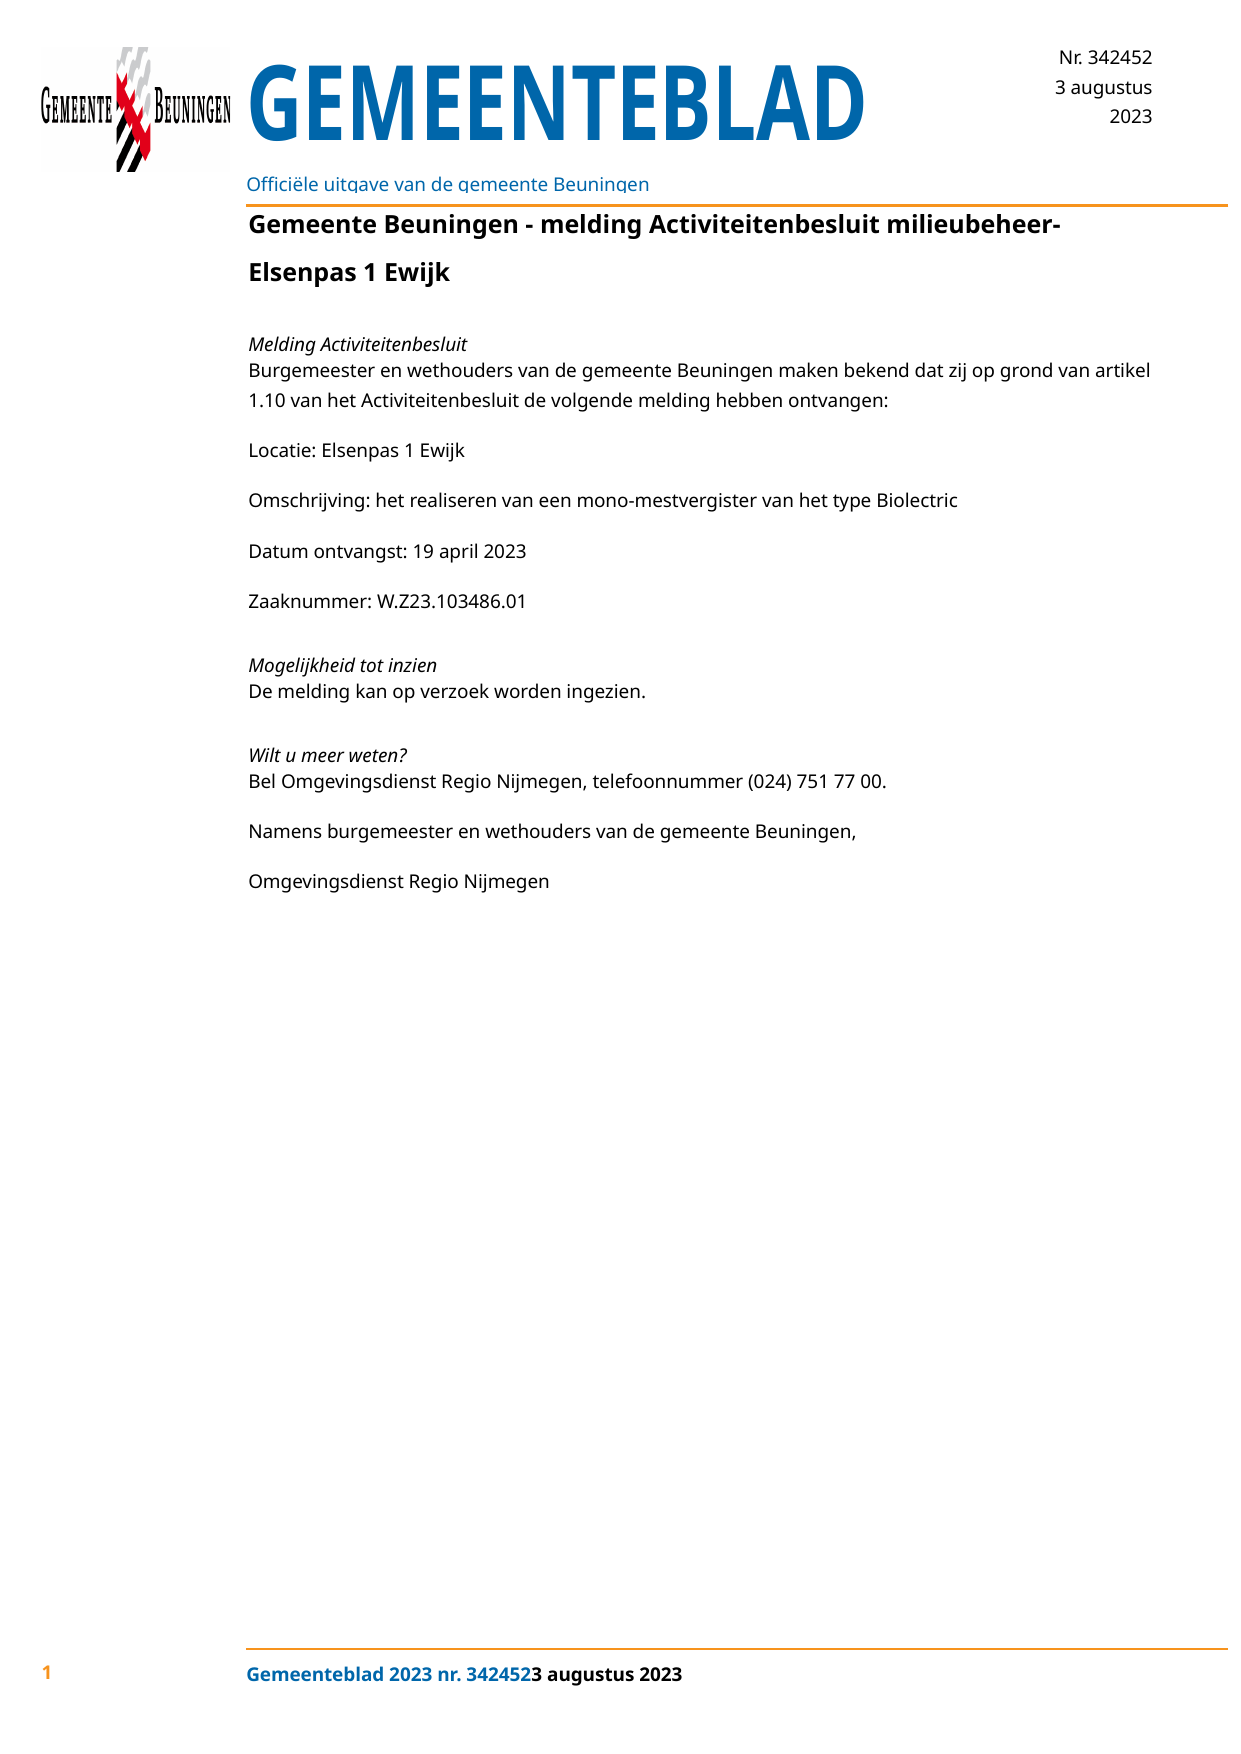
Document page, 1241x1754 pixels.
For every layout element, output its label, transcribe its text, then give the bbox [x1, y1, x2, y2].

text Namens burgemeester en wethouders van de gemeente Beuningen, [248, 818, 1152, 844]
text Wilt u meer weten? [248, 742, 1152, 768]
text Mogelijkheid tot inzien [248, 652, 1152, 678]
text Bel Omgevingsdienst Regio Nijmegen, telefoonnummer (024) 751 77 00. [248, 768, 1152, 793]
text Zaaknummer: W.Z23.103486.01 [248, 588, 1152, 614]
text Gemeente Beuningen - melding Activiteitenbesluit milieubeheer- Elsenpas 1 Ewijk [248, 207, 1152, 288]
text Locatie: Elsenpas 1 Ewijk [248, 437, 1152, 463]
text Melding Activiteitenbesluit [248, 331, 1152, 357]
text Omgevingsdienst Regio Nijmegen [248, 869, 1152, 894]
text Datum ontvangst: 19 april 2023 [248, 538, 1152, 564]
text Burgemeester en wethouders van de gemeente Beuningen maken bekend dat zij op grond van artikel 1.10 van het Activiteitenbesluit de volgende melding hebben ontvangen: [248, 357, 1152, 412]
text Omschrijving: het realiseren van een mono-mestvergister van het type Biolectric [248, 488, 1152, 513]
text De melding kan op verzoek worden ingezien. [248, 678, 1152, 704]
picture [41, 47, 231, 172]
